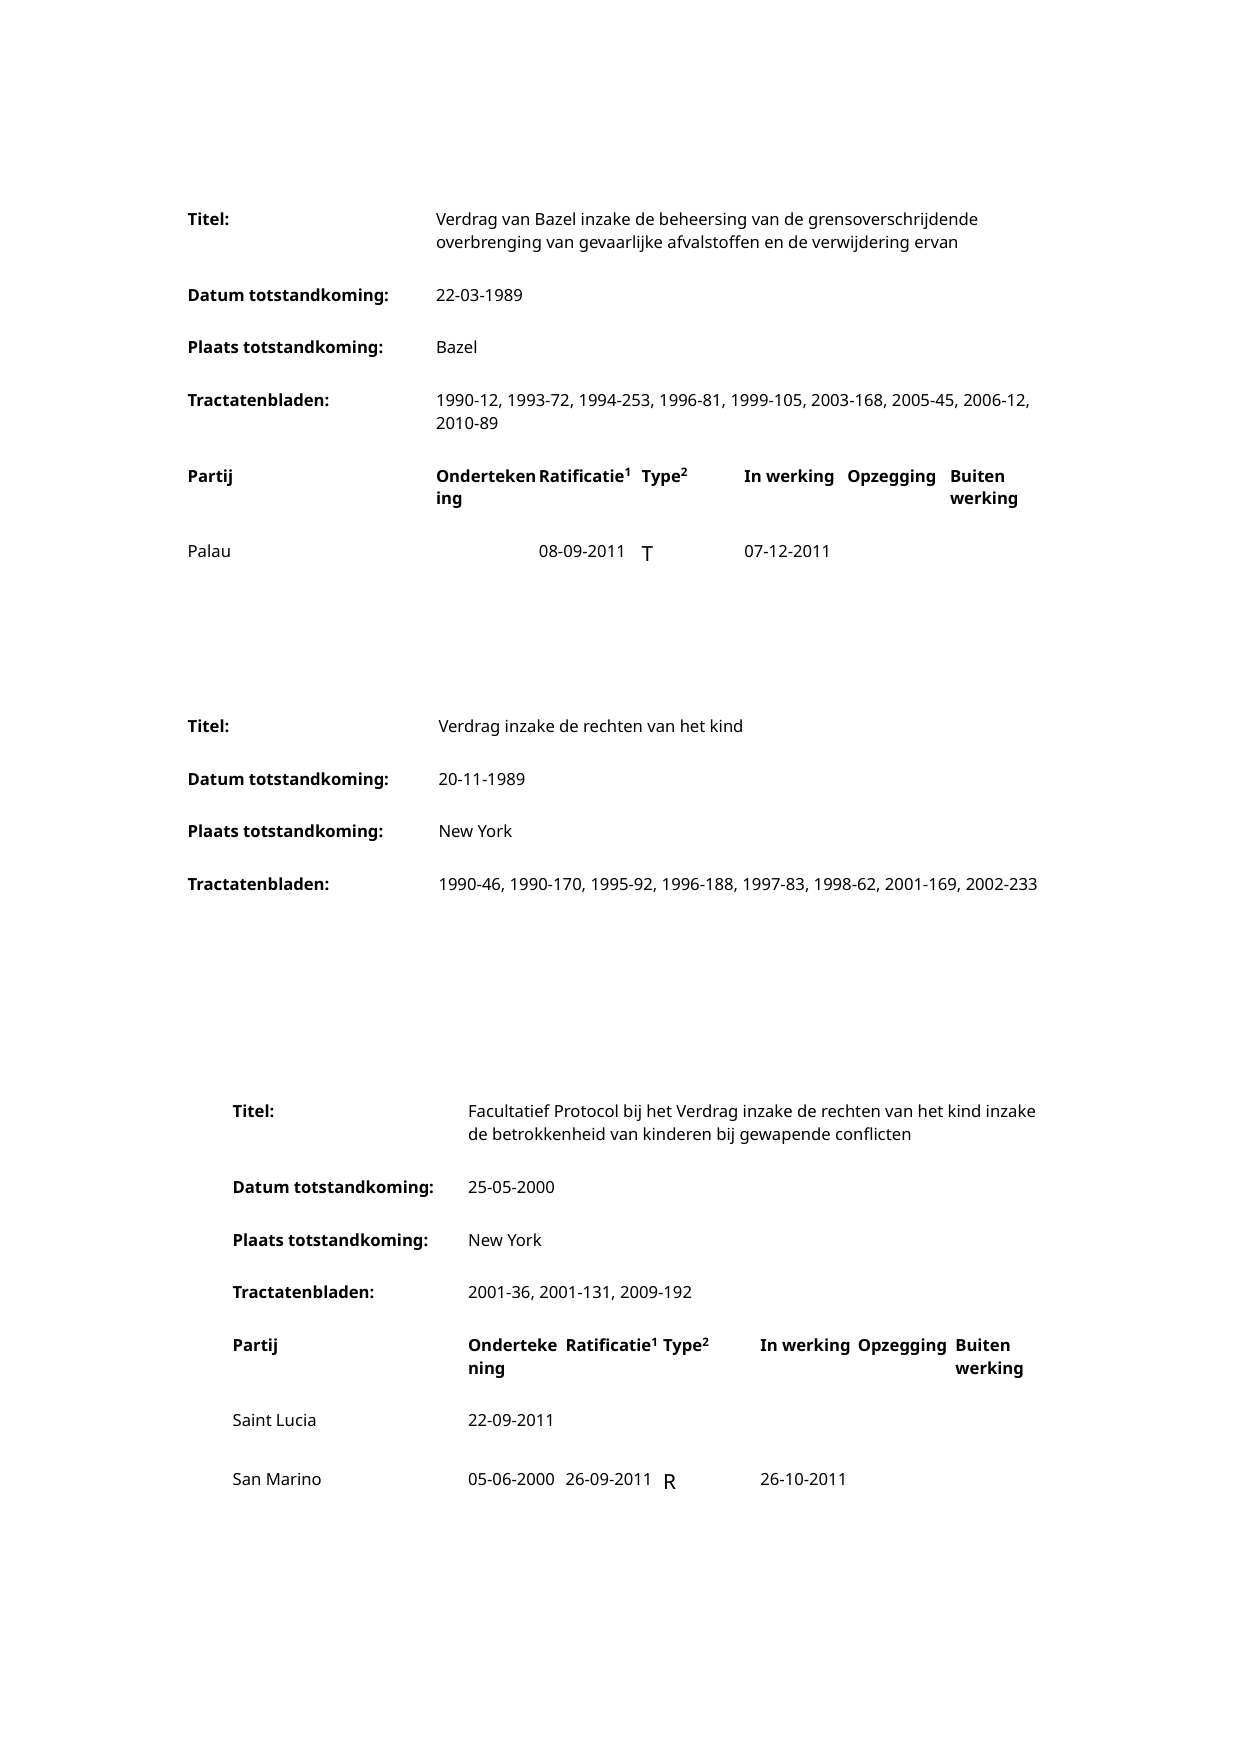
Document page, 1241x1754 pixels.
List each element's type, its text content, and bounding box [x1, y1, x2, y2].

table_cell 1990-12, 1993-72, 1994-253, 1996-81, 1999-105, 2003-168, 2005-45, 2006-12, 2010-89 [436, 389, 1053, 464]
table_cell 2001-36, 2001-131, 2009-192 [468, 1281, 1053, 1333]
table_cell R [663, 1468, 760, 1526]
table_cell Partij [233, 1334, 468, 1409]
table_header Titel: [188, 208, 436, 283]
table_cell [188, 925, 1053, 984]
table_cell 05-06-2000 [468, 1468, 565, 1526]
table_cell Ondertekening [436, 464, 539, 539]
table_cell Buiten werking [950, 464, 1053, 539]
table_cell Tractatenbladen: [188, 873, 438, 925]
table_cell Tractatenbladen: [188, 389, 436, 464]
table_cell Type2 [663, 1334, 760, 1409]
table_header Titel: [233, 1100, 468, 1175]
table_cell [955, 1468, 1053, 1526]
table_cell New York [438, 820, 1053, 872]
table_cell In werking [744, 464, 847, 539]
table_cell 25-05-2000 [468, 1175, 1053, 1228]
table_cell [436, 540, 539, 598]
table_cell 22-03-1989 [436, 283, 1053, 336]
table_cell [565, 1409, 663, 1467]
table_header Titel: [188, 714, 438, 767]
table_cell Datum totstandkoming: [188, 767, 438, 820]
table_cell 22-09-2011 [468, 1409, 565, 1467]
table_cell San Marino [233, 1468, 468, 1526]
table_cell Bazel [436, 336, 1053, 389]
table_cell Type2 [641, 464, 744, 539]
table_cell In werking [760, 1334, 858, 1409]
table_cell New York [468, 1228, 1053, 1281]
table_cell 26-09-2011 [565, 1468, 663, 1526]
table_cell [858, 1468, 955, 1526]
table_cell 20-11-1989 [438, 767, 1053, 820]
table_cell [847, 540, 950, 598]
table_cell Datum totstandkoming: [188, 283, 436, 336]
table_cell Ratificatie1 [565, 1334, 663, 1409]
table_cell Saint Lucia [233, 1409, 468, 1467]
table_cell T [641, 540, 744, 598]
table_cell Opzegging [858, 1334, 955, 1409]
table_header Facultatief Protocol bij het Verdrag inzake de rechten van het kind inzake de betrokkenheid van kinderen bij gewapende conflicten [468, 1100, 1053, 1175]
table_cell Opzegging [847, 464, 950, 539]
table_header Verdrag van Bazel inzake de beheersing van de grensoverschrijdende overbrenging van gevaarlijke afvalstoffen en de verwijdering ervan [436, 208, 1053, 283]
table_cell Ratificatie1 [539, 464, 641, 539]
table_cell Palau [188, 540, 436, 598]
table_cell [955, 1409, 1053, 1467]
table_cell [858, 1409, 955, 1467]
table_cell [950, 540, 1053, 598]
table_cell Plaats totstandkoming: [188, 820, 438, 872]
table_cell Buiten werking [955, 1334, 1053, 1409]
table_cell Datum totstandkoming: [233, 1175, 468, 1228]
table_cell [760, 1409, 858, 1467]
table_cell Tractatenbladen: [233, 1281, 468, 1333]
table_cell [663, 1409, 760, 1467]
table_cell Plaats totstandkoming: [233, 1228, 468, 1281]
table_cell 26-10-2011 [760, 1468, 858, 1526]
table_cell 1990-46, 1990-170, 1995-92, 1996-188, 1997-83, 1998-62, 2001-169, 2002-233 [438, 873, 1053, 925]
table_cell 07-12-2011 [744, 540, 847, 598]
table_cell Ondertekening [468, 1334, 565, 1409]
table_cell Plaats totstandkoming: [188, 336, 436, 389]
table_header Verdrag inzake de rechten van het kind [438, 714, 1053, 767]
table_cell Partij [188, 464, 436, 539]
table_cell 08-09-2011 [539, 540, 641, 598]
